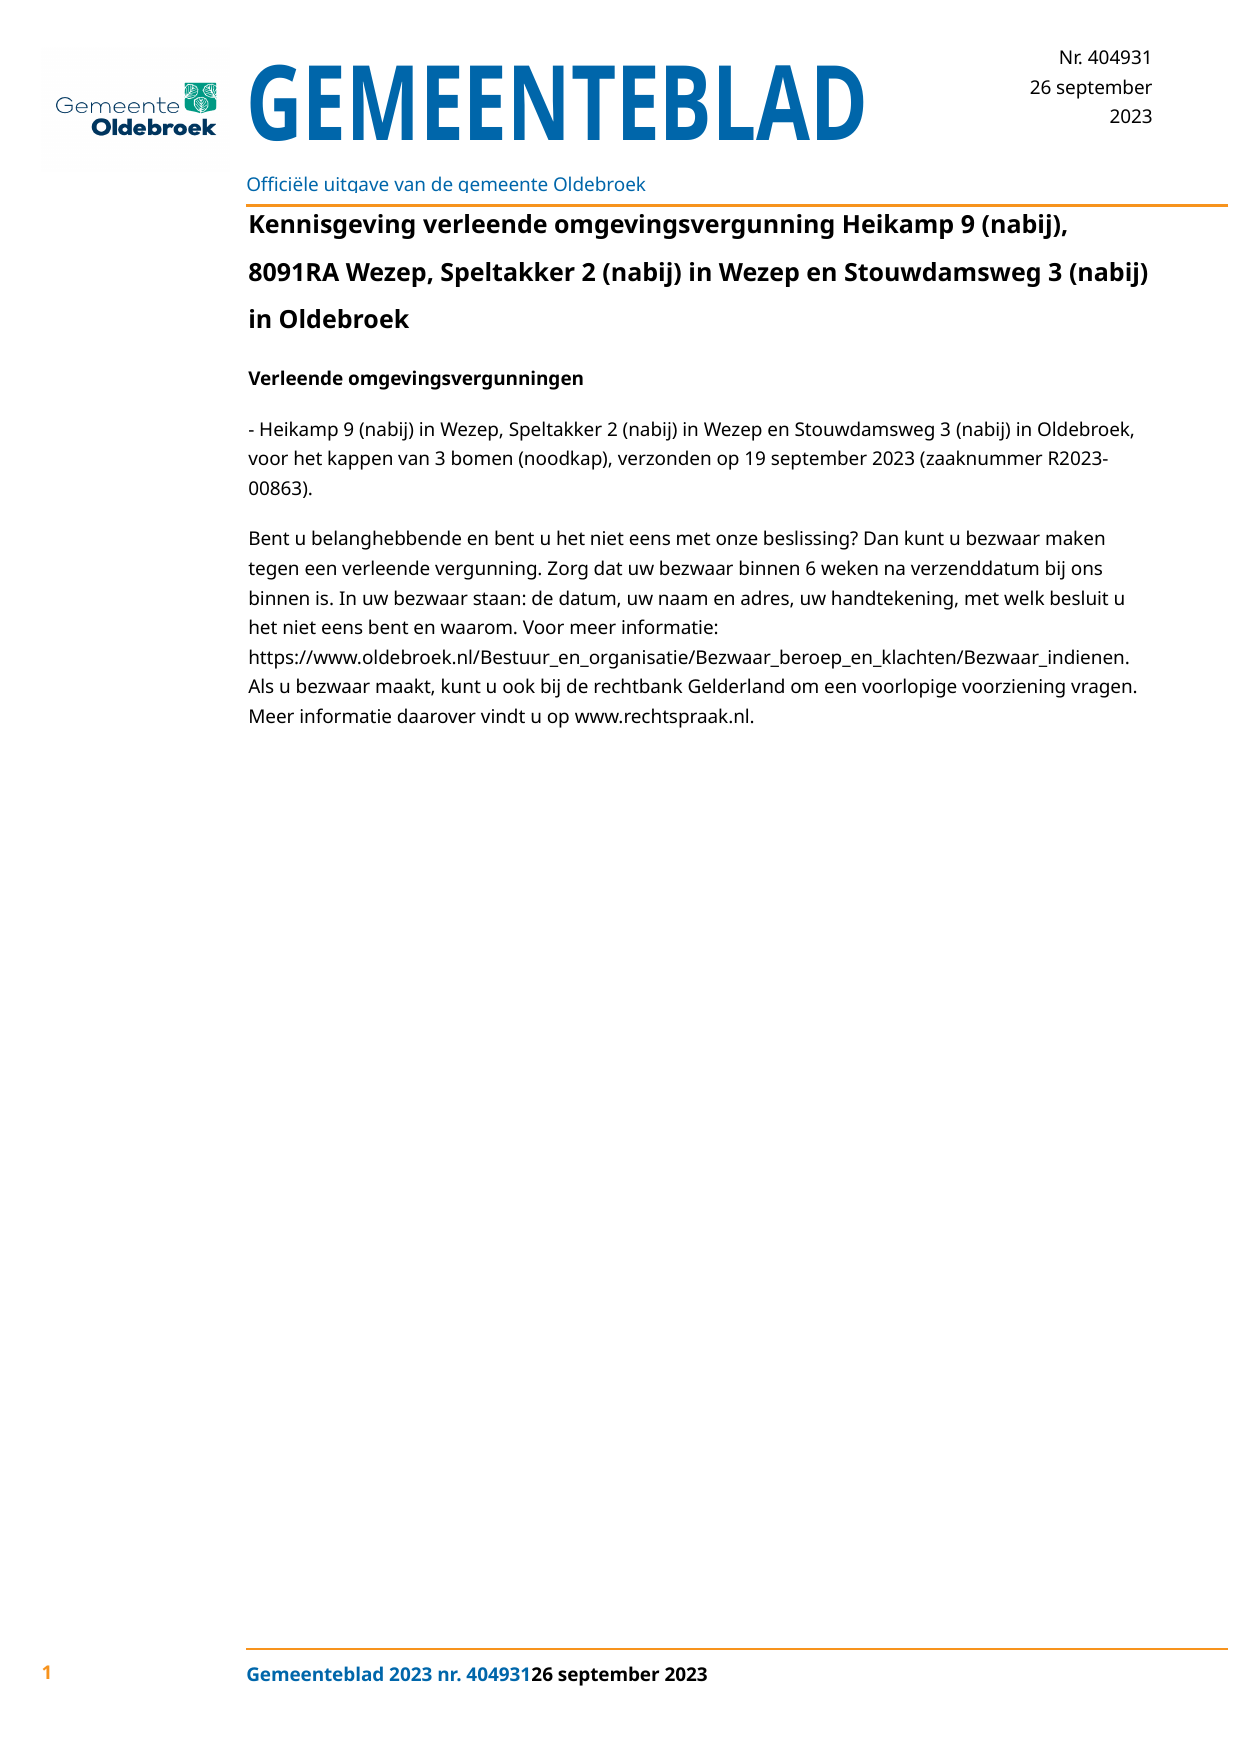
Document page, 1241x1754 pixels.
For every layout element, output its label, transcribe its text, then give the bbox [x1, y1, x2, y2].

text Verleende omgevingsvergunningen [248, 366, 1152, 391]
text Bent u belanghebbende en bent u het niet eens met onze beslissing? Dan kunt u bezwaar maken tegen een verleende vergunning. Zorg dat uw bezwaar binnen 6 weken na verzenddatum bij ons binnen is. In uw bezwaar staan: de datum, uw naam en adres, uw handtekening, met welk besluit u het niet eens bent en waarom. Voor meer informatie: https://www.oldebroek.nl/Bestuur_en_organisatie/Bezwaar_beroep_en_klachten/Bezwaar_indienen. Als u bezwaar maakt, kunt u ook bij de rechtbank Gelderland om een voorlopige voorziening vragen. Meer informatie daarover vindt u op www.rechtspraak.nl. [248, 526, 1152, 729]
picture [41, 47, 231, 172]
text - Heikamp 9 (nabij) in Wezep, Speltakker 2 (nabij) in Wezep en Stouwdamsweg 3 (nabij) in Oldebroek, voor het kappen van 3 bomen (noodkap), verzonden op 19 september 2023 (zaaknummer R2023-00863). [248, 416, 1152, 501]
text Kennisgeving verleende omgevingsvergunning Heikamp 9 (nabij), 8091RA Wezep, Speltakker 2 (nabij) in Wezep en Stouwdamsweg 3 (nabij) in Oldebroek [248, 207, 1152, 336]
